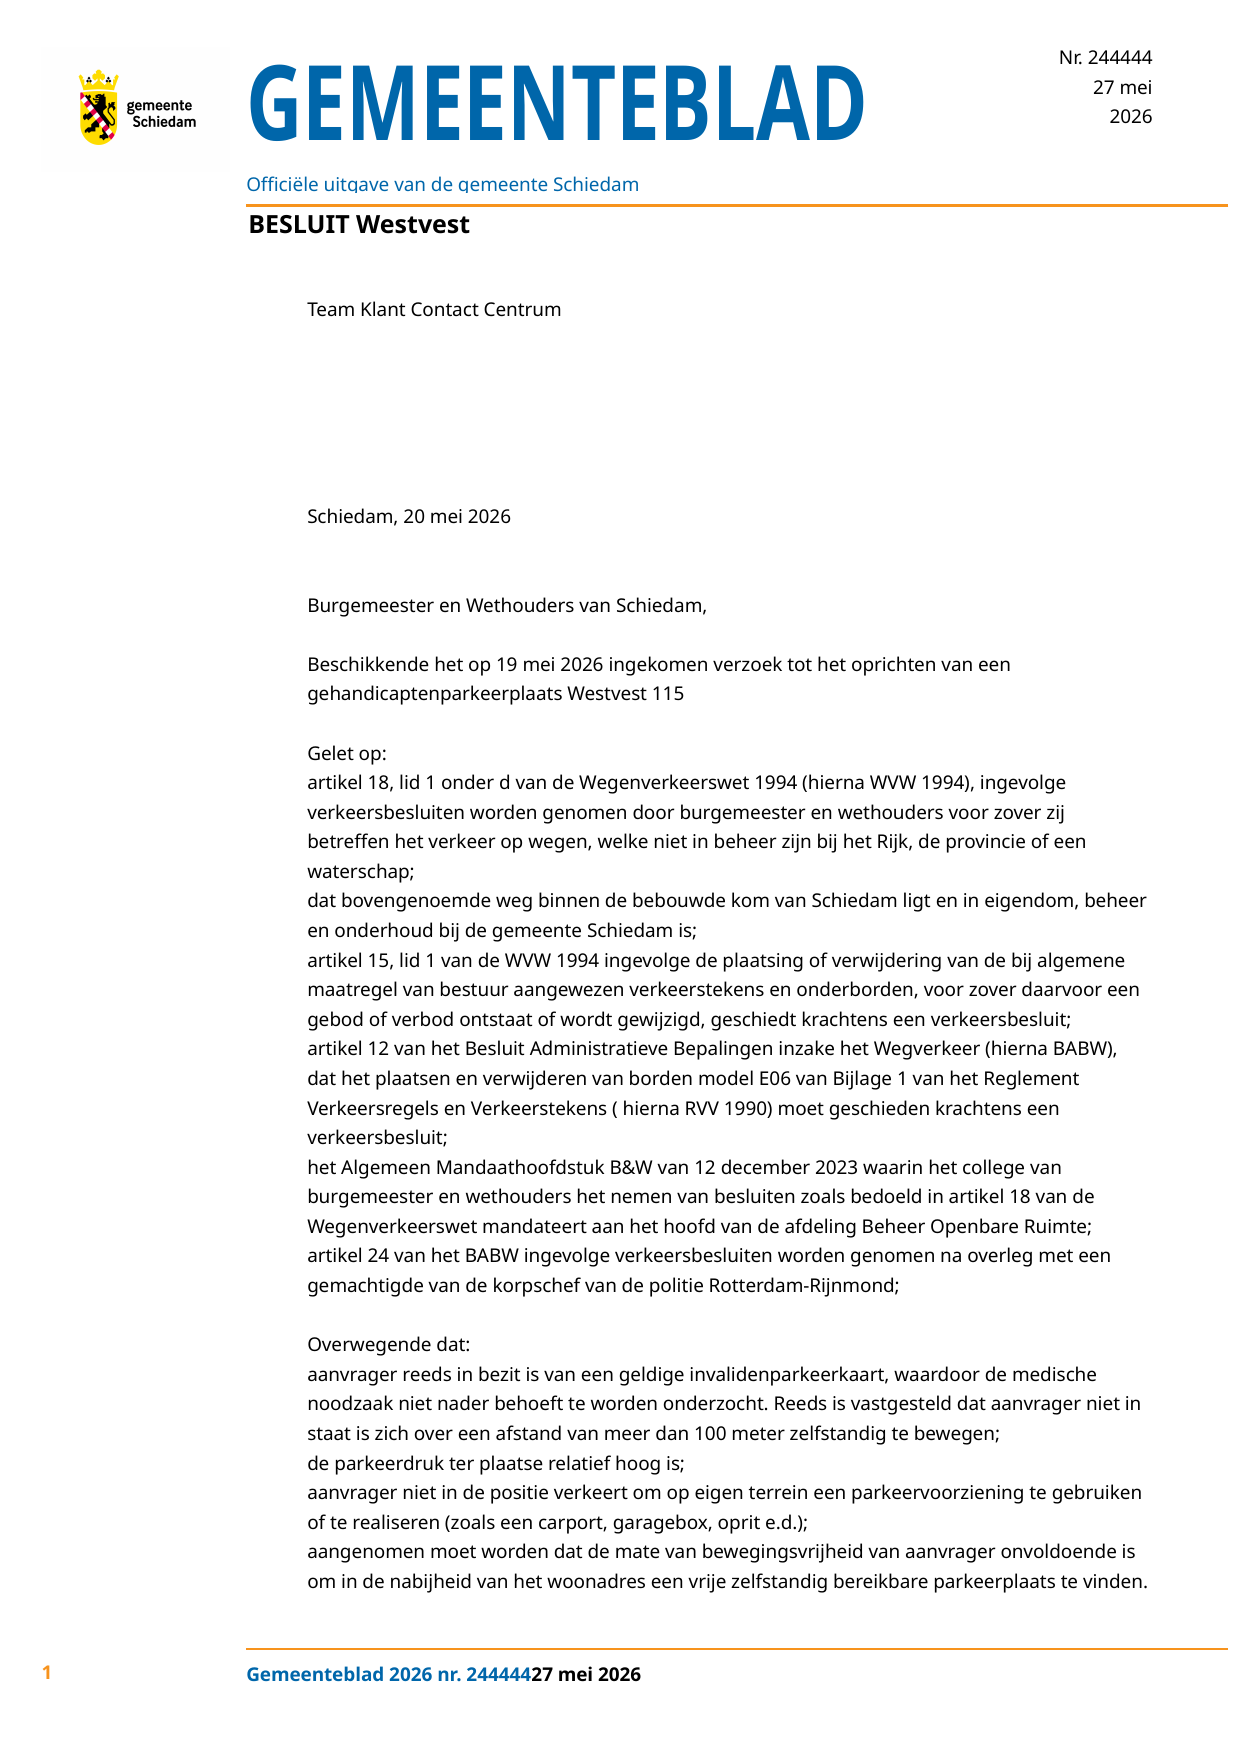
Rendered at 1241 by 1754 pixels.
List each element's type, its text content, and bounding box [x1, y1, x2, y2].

list artikel 18, lid 1 onder d van de Wegenverkeerswet 1994 (hierna WVW 1994), ingevolge verkeersbesluiten worden genomen door burgemeester en wethouders voor zover zij betreffen het verkeer op wegen, welke niet in beheer zijn bij het Rijk, de provincie of een waterschap; [248, 769, 1152, 884]
list aanvrager niet in de positie verkeert om op eigen terrein een parkeervoorziening te gebruiken of te realiseren (zoals een carport, garagebox, oprit e.d.); [248, 1479, 1152, 1535]
list artikel 24 van het BABW ingevolge verkeersbesluiten worden genomen na overleg met een gemachtigde van de korpschef van de politie Rotterdam-Rijnmond; [248, 1243, 1152, 1298]
list Overwegende dat: [248, 1331, 1152, 1357]
list Schiedam, 20 mei 2026 [248, 503, 1152, 529]
list Gelet op: [248, 740, 1152, 766]
list artikel 12 van het Besluit Administratieve Bepalingen inzake het Wegverkeer (hierna BABW), dat het plaatsen en verwijderen van borden model E06 van Bijlage 1 van het Reglement Verkeersregels en Verkeerstekens ( hierna RVV 1990) moet geschieden krachtens een verkeersbesluit; [248, 1036, 1152, 1150]
list Team Klant Contact Centrum [248, 296, 1152, 322]
list artikel 15, lid 1 van de WVW 1994 ingevolge de plaatsing of verwijdering van de bij algemene maatregel van bestuur aangewezen verkeerstekens en onderborden, voor zover daarvoor een gebod of verbod ontstaat of wordt gewijzigd, geschiedt krachtens een verkeersbesluit; [248, 947, 1152, 1032]
list Burgemeester en Wethouders van Schiedam, [248, 592, 1152, 618]
list de parkeerdruk ter plaatse relatief hoog is; [248, 1450, 1152, 1476]
list dat bovengenoemde weg binnen de bebouwde kom van Schiedam ligt en in eigendom, beheer en onderhoud bij de gemeente Schiedam is; [248, 888, 1152, 943]
list aangenomen moet worden dat de mate van bewegingsvrijheid van aanvrager onvoldoende is om in de nabijheid van het woonadres een vrije zelfstandig bereikbare parkeerplaats te vinden. [248, 1538, 1152, 1594]
list het Algemeen Mandaathoofdstuk B&W van 12 december 2023 waarin het college van burgemeester en wethouders het nemen van besluiten zoals bedoeld in artikel 18 van de Wegenverkeerswet mandateert aan het hoofd van de afdeling Beheer Openbare Ruimte; [248, 1154, 1152, 1239]
picture [41, 47, 231, 172]
list Beschikkende het op 19 mei 2026 ingekomen verzoek tot het oprichten van een gehandicaptenparkeerplaats Westvest 115 [248, 651, 1152, 706]
text BESLUIT Westvest [248, 207, 1152, 241]
list aanvrager reeds in bezit is van een geldige invalidenparkeerkaart, waardoor de medische noodzaak niet nader behoeft te worden onderzocht. Reeds is vastgesteld dat aanvrager niet in staat is zich over een afstand van meer dan 100 meter zelfstandig te bewegen; [248, 1361, 1152, 1446]
